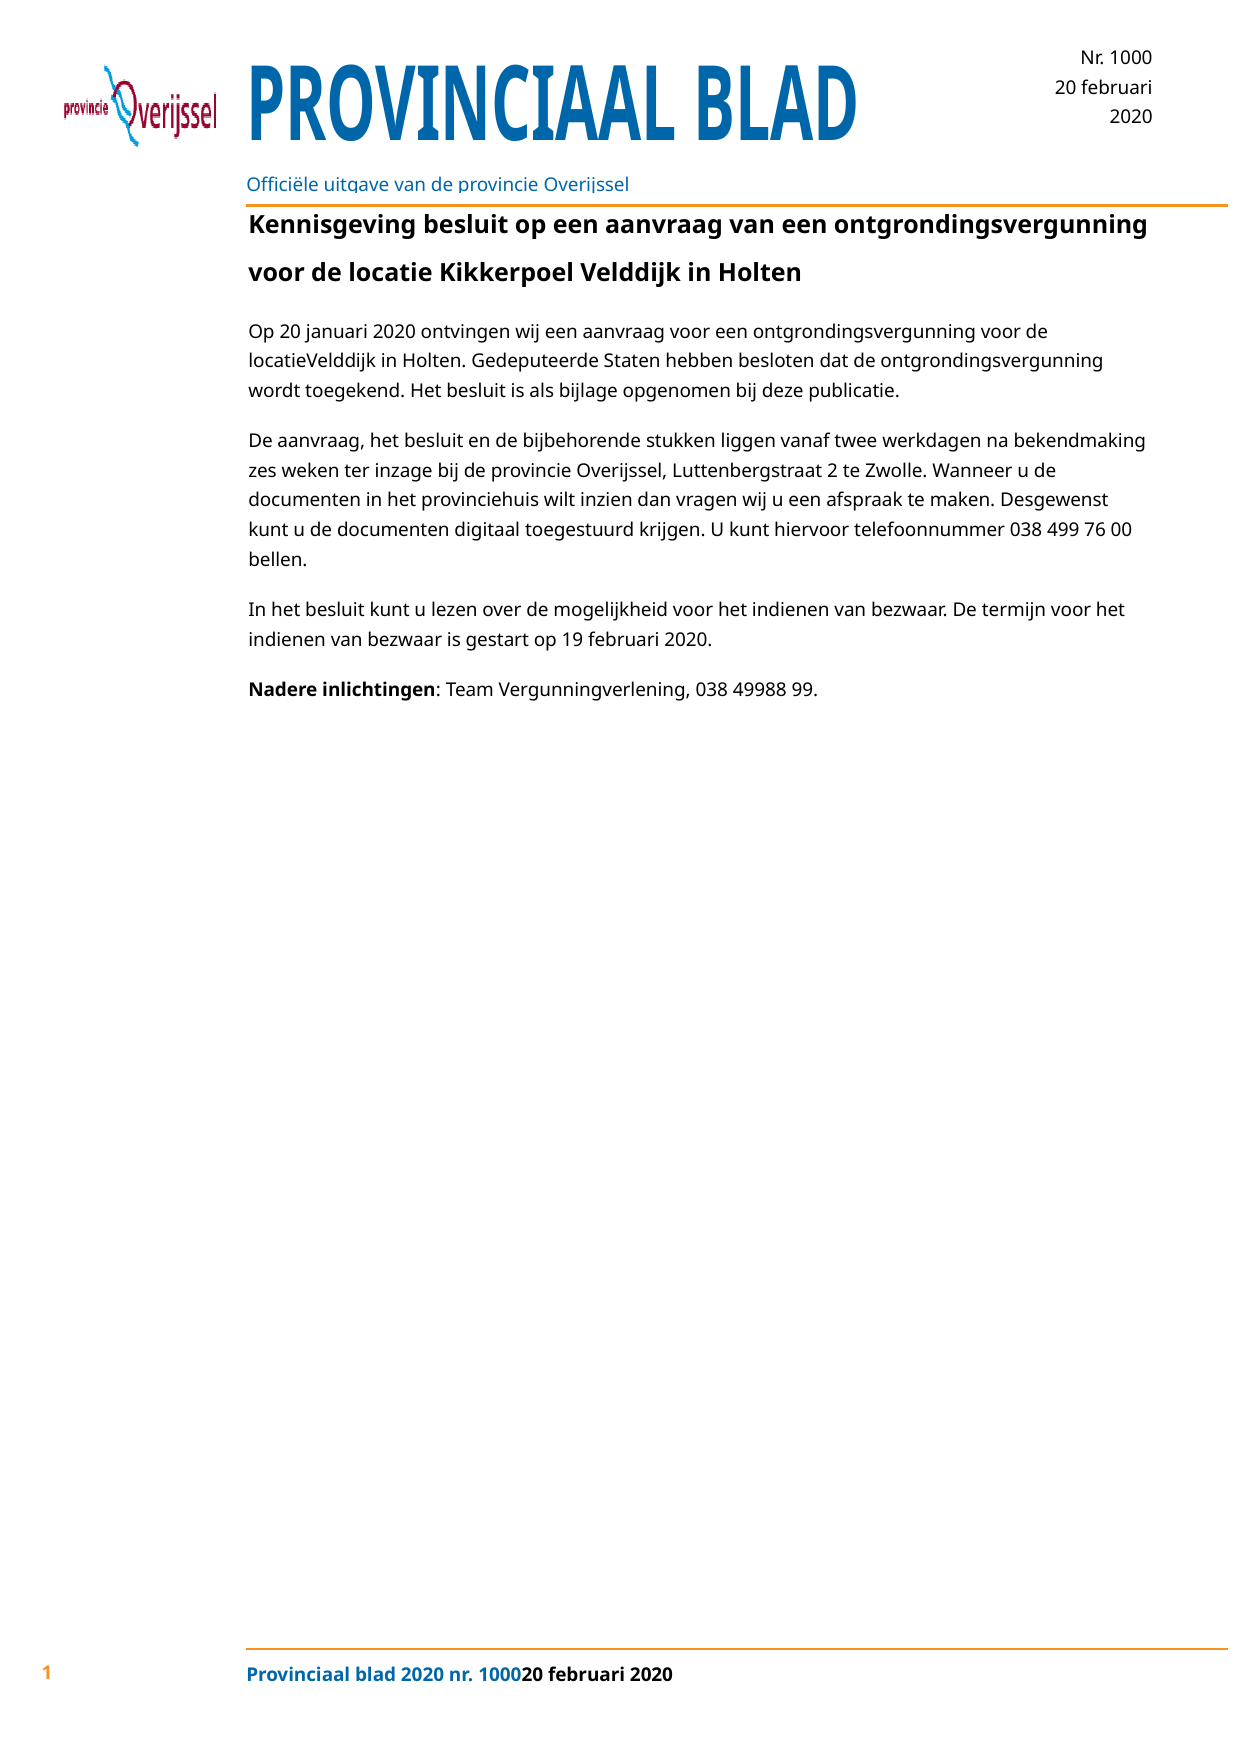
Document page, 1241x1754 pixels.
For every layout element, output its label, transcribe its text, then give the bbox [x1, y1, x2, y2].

text Nadere inlichtingen: Team Vergunningverlening, 038 49988 99. [248, 676, 1152, 702]
text In het besluit kunt u lezen over de mogelijkheid voor het indienen van bezwaar. De termijn voor het indienen van bezwaar is gestart op 19 februari 2020. [248, 596, 1152, 652]
text De aanvraag, het besluit en de bijbehorende stukken liggen vanaf twee werkdagen na bekendmaking zes weken ter inzage bij de provincie Overijssel, Luttenbergstraat 2 te Zwolle. Wanneer u de documenten in het provinciehuis wilt inzien dan vragen wij u een afspraak te maken. Desgewenst kunt u de documenten digitaal toegestuurd krijgen. U kunt hiervoor telefoonnummer 038 499 76 00 bellen. [248, 427, 1152, 572]
text Op 20 januari 2020 ontvingen wij een aanvraag voor een ontgrondingsvergunning voor de locatieVelddijk in Holten. Gedeputeerde Staten hebben besloten dat de ontgrondingsvergunning wordt toegekend. Het besluit is als bijlage opgenomen bij deze publicatie. [248, 318, 1152, 403]
text Kennisgeving besluit op een aanvraag van een ontgrondingsvergunning voor de locatie Kikkerpoel Velddijk in Holten [248, 207, 1152, 288]
picture [41, 47, 231, 172]
